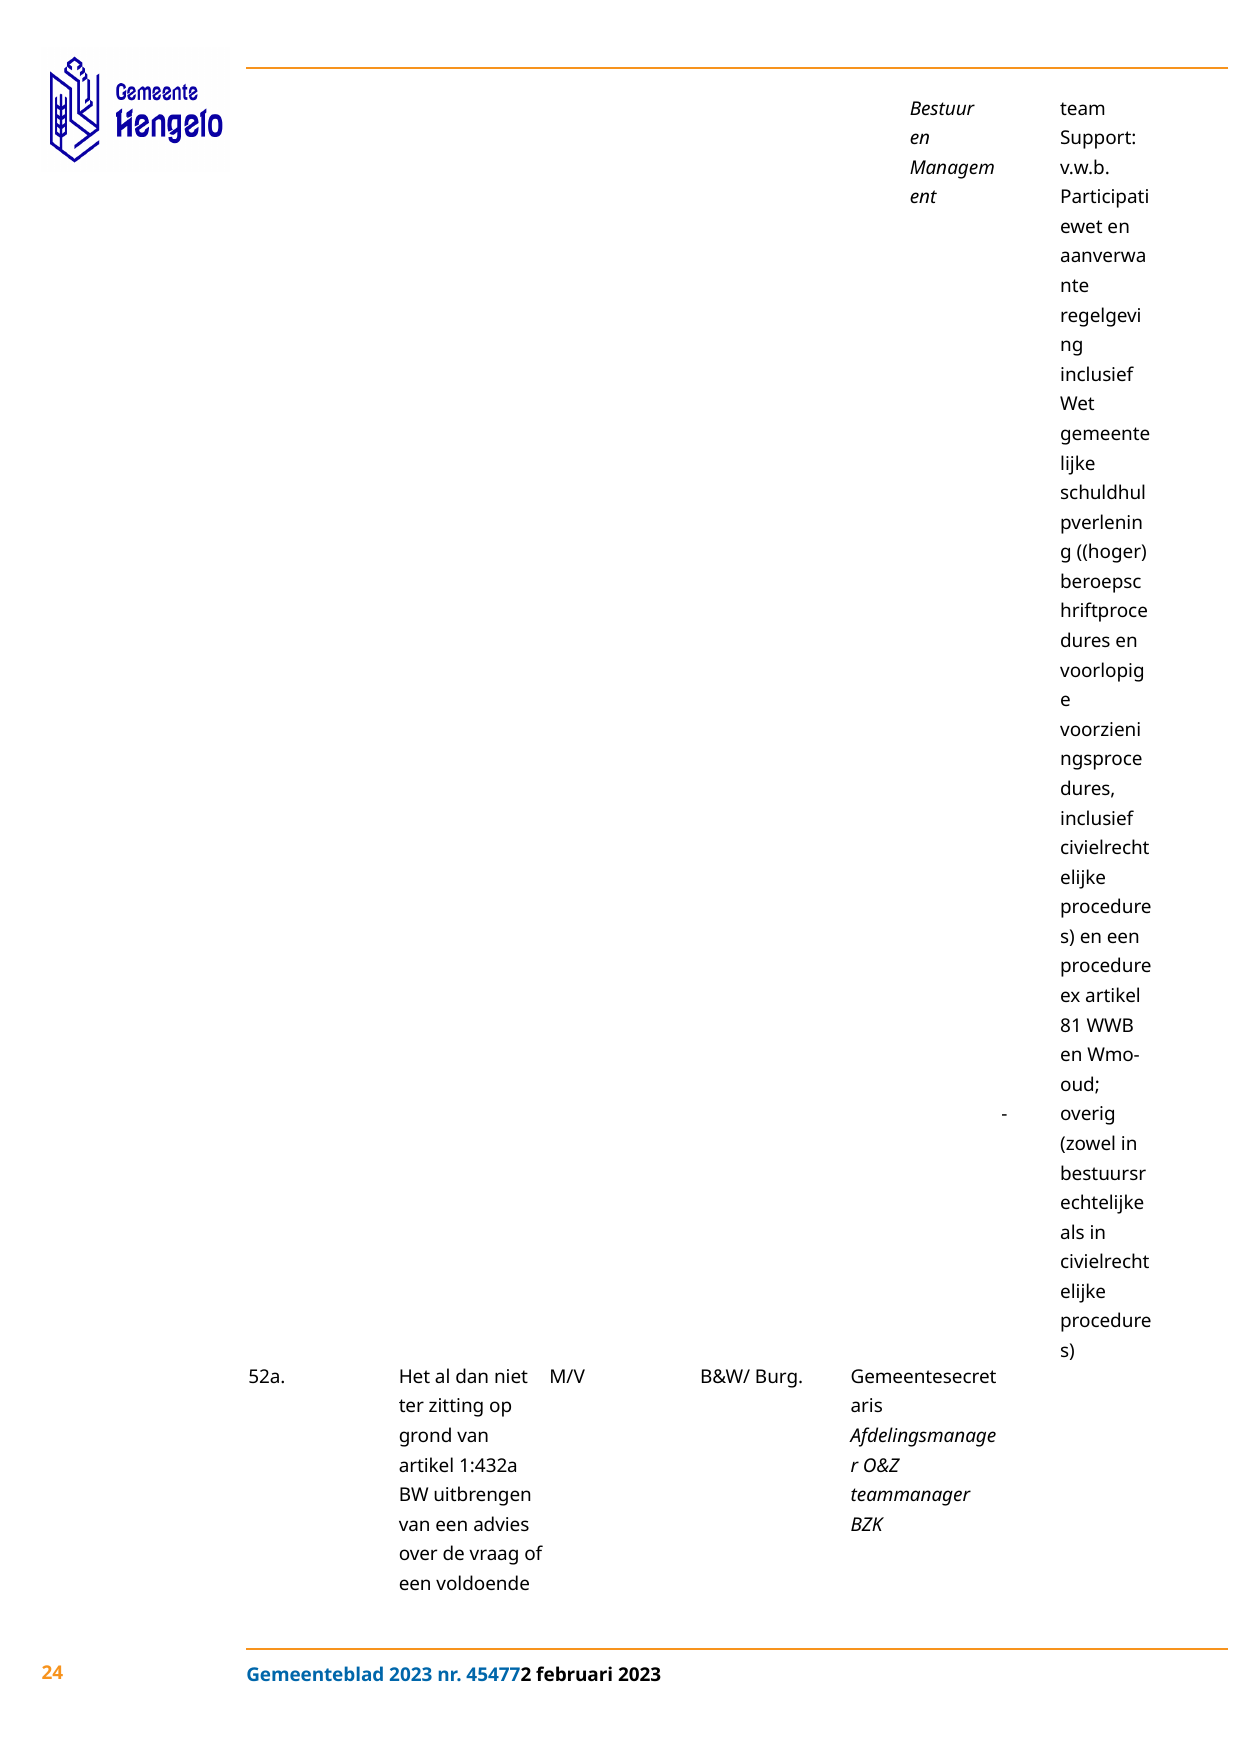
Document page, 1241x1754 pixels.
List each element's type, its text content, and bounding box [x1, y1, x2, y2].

table_cell [1001, 1363, 1152, 1596]
table_cell team Support: v.w.b. Participatiewet en aanverwante regelgeving inclusief Wet gemeentelijke schuldhulpverlening ((hoger) beroepschriftprocedures en voorlopige voorzieningsprocedures, inclusief civielrechtelijke procedures) en een procedure ex artikel 81 WWB en Wmo-oud; overig (zowel in bestuursrechtelijke als in civielrechtelijke procedures) [1001, 95, 1152, 1363]
table_cell [248, 95, 398, 1363]
table_cell Gemeentesecretaris Afdelingsmanager O&Z teammanager BZK [850, 1363, 1001, 1596]
table_cell B&W/ Burg. [700, 1363, 850, 1596]
table_cell 52a. [248, 1363, 398, 1596]
table_cell M/V [549, 1363, 700, 1596]
picture [41, 47, 231, 172]
table_cell [399, 95, 549, 1363]
table_cell [700, 95, 850, 1363]
table_cell Het al dan niet ter zitting op grond van artikel 1:432a BW uitbrengen van een advies over de vraag of een voldoende [399, 1363, 549, 1596]
table_cell [549, 95, 700, 1363]
table_cell Bestuur en Management [850, 95, 1001, 1363]
